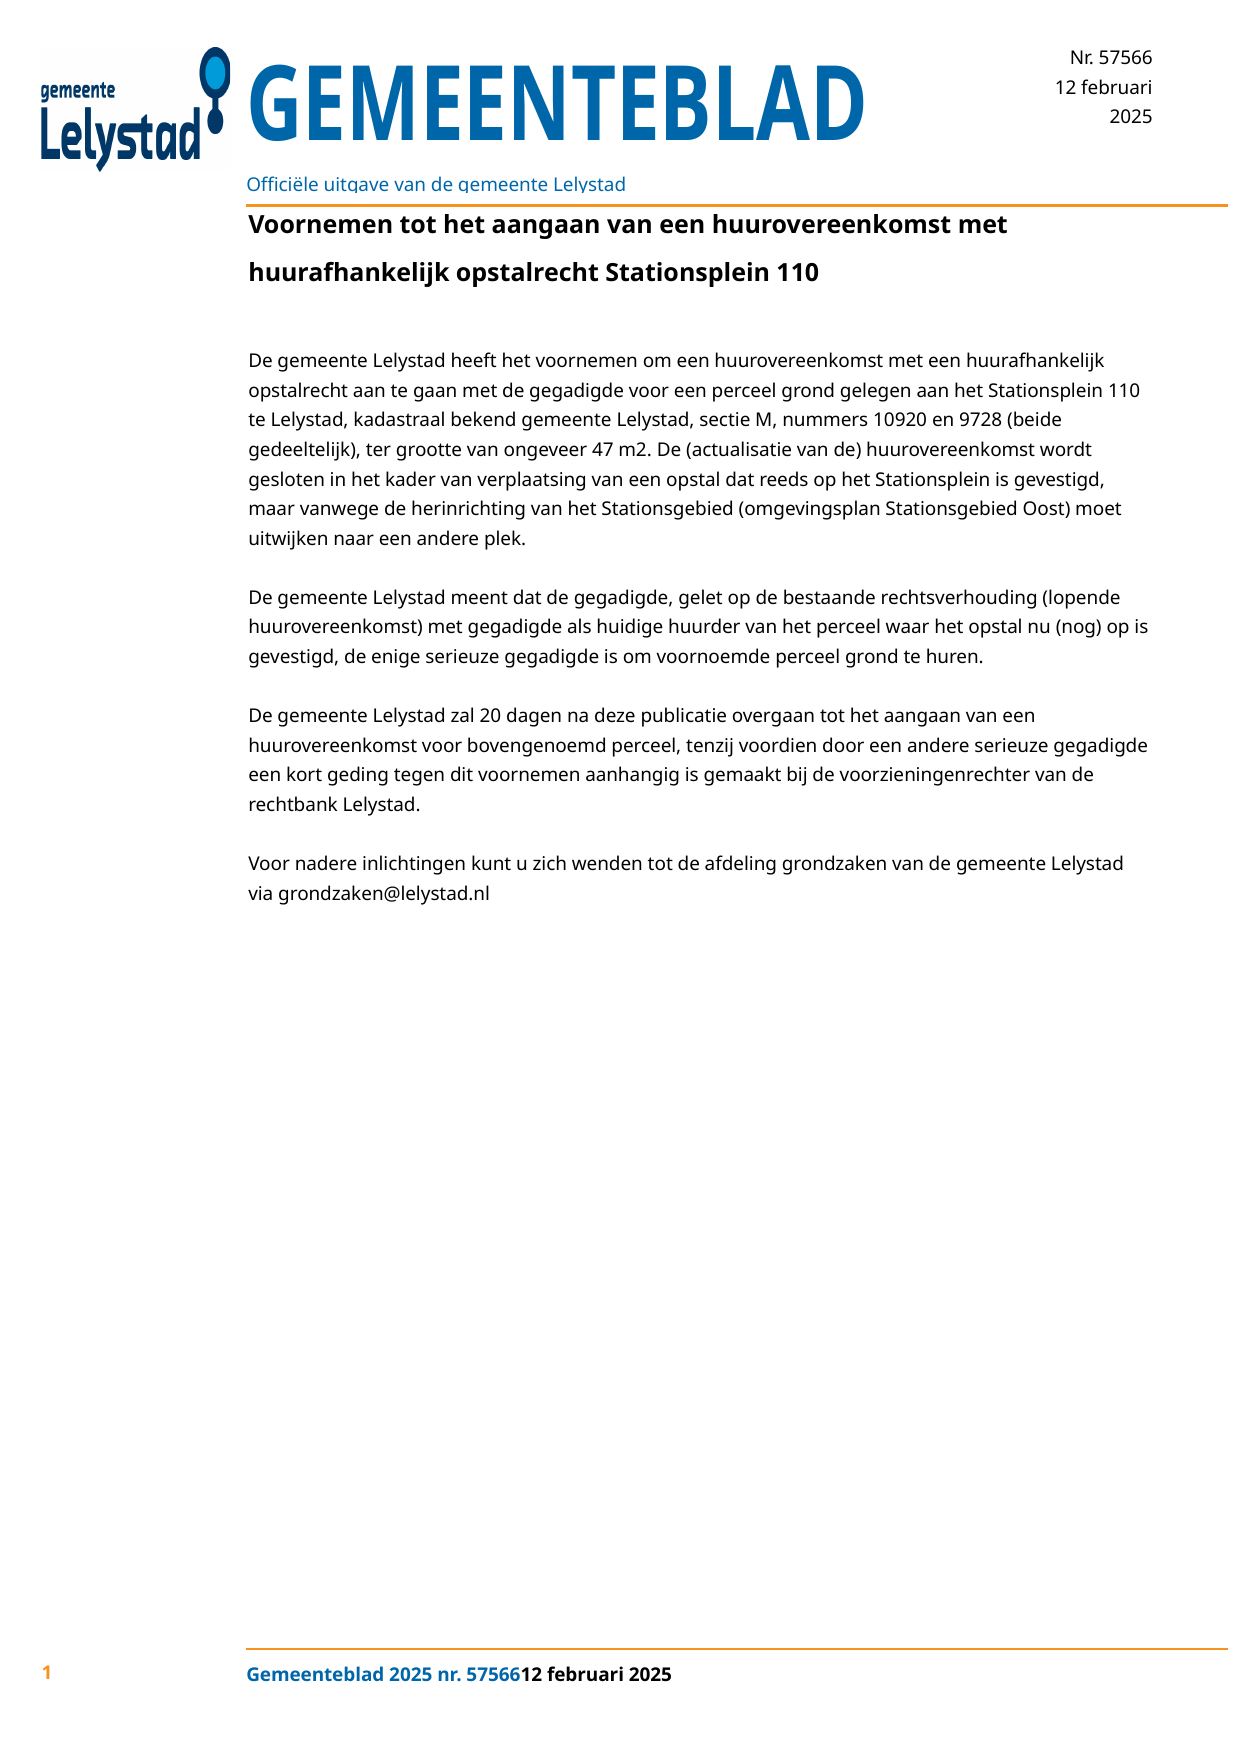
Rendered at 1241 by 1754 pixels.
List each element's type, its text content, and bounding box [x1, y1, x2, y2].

text De gemeente Lelystad heeft het voornemen om een huurovereenkomst met een huurafhankelijk opstalrecht aan te gaan met de gegadigde voor een perceel grond gelegen aan het Stationsplein 110 te Lelystad, kadastraal bekend gemeente Lelystad, sectie M, nummers 10920 en 9728 (beide gedeeltelijk), ter grootte van ongeveer 47 m2. De (actualisatie van de) huurovereenkomst wordt gesloten in het kader van verplaatsing van een opstal dat reeds op het Stationsplein is gevestigd, maar vanwege de herinrichting van het Stationsgebied (omgevingsplan Stationsgebied Oost) moet uitwijken naar een andere plek. [248, 347, 1152, 551]
text Voor nadere inlichtingen kunt u zich wenden tot de afdeling grondzaken van de gemeente Lelystad via grondzaken@lelystad.nl [248, 850, 1152, 906]
text Voornemen tot het aangaan van een huurovereenkomst met huurafhankelijk opstalrecht Stationsplein 110 [248, 207, 1152, 288]
picture [41, 47, 231, 172]
text De gemeente Lelystad meent dat de gegadigde, gelet op de bestaande rechtsverhouding (lopende huurovereenkomst) met gegadigde als huidige huurder van het perceel waar het opstal nu (nog) op is gevestigd, de enige serieuze gegadigde is om voornoemde perceel grond te huren. [248, 584, 1152, 669]
text De gemeente Lelystad zal 20 dagen na deze publicatie overgaan tot het aangaan van een huurovereenkomst voor bovengenoemd perceel, tenzij voordien door een andere serieuze gegadigde een kort geding tegen dit voornemen aanhangig is gemaakt bij de voorzieningenrechter van de rechtbank Lelystad. [248, 702, 1152, 817]
